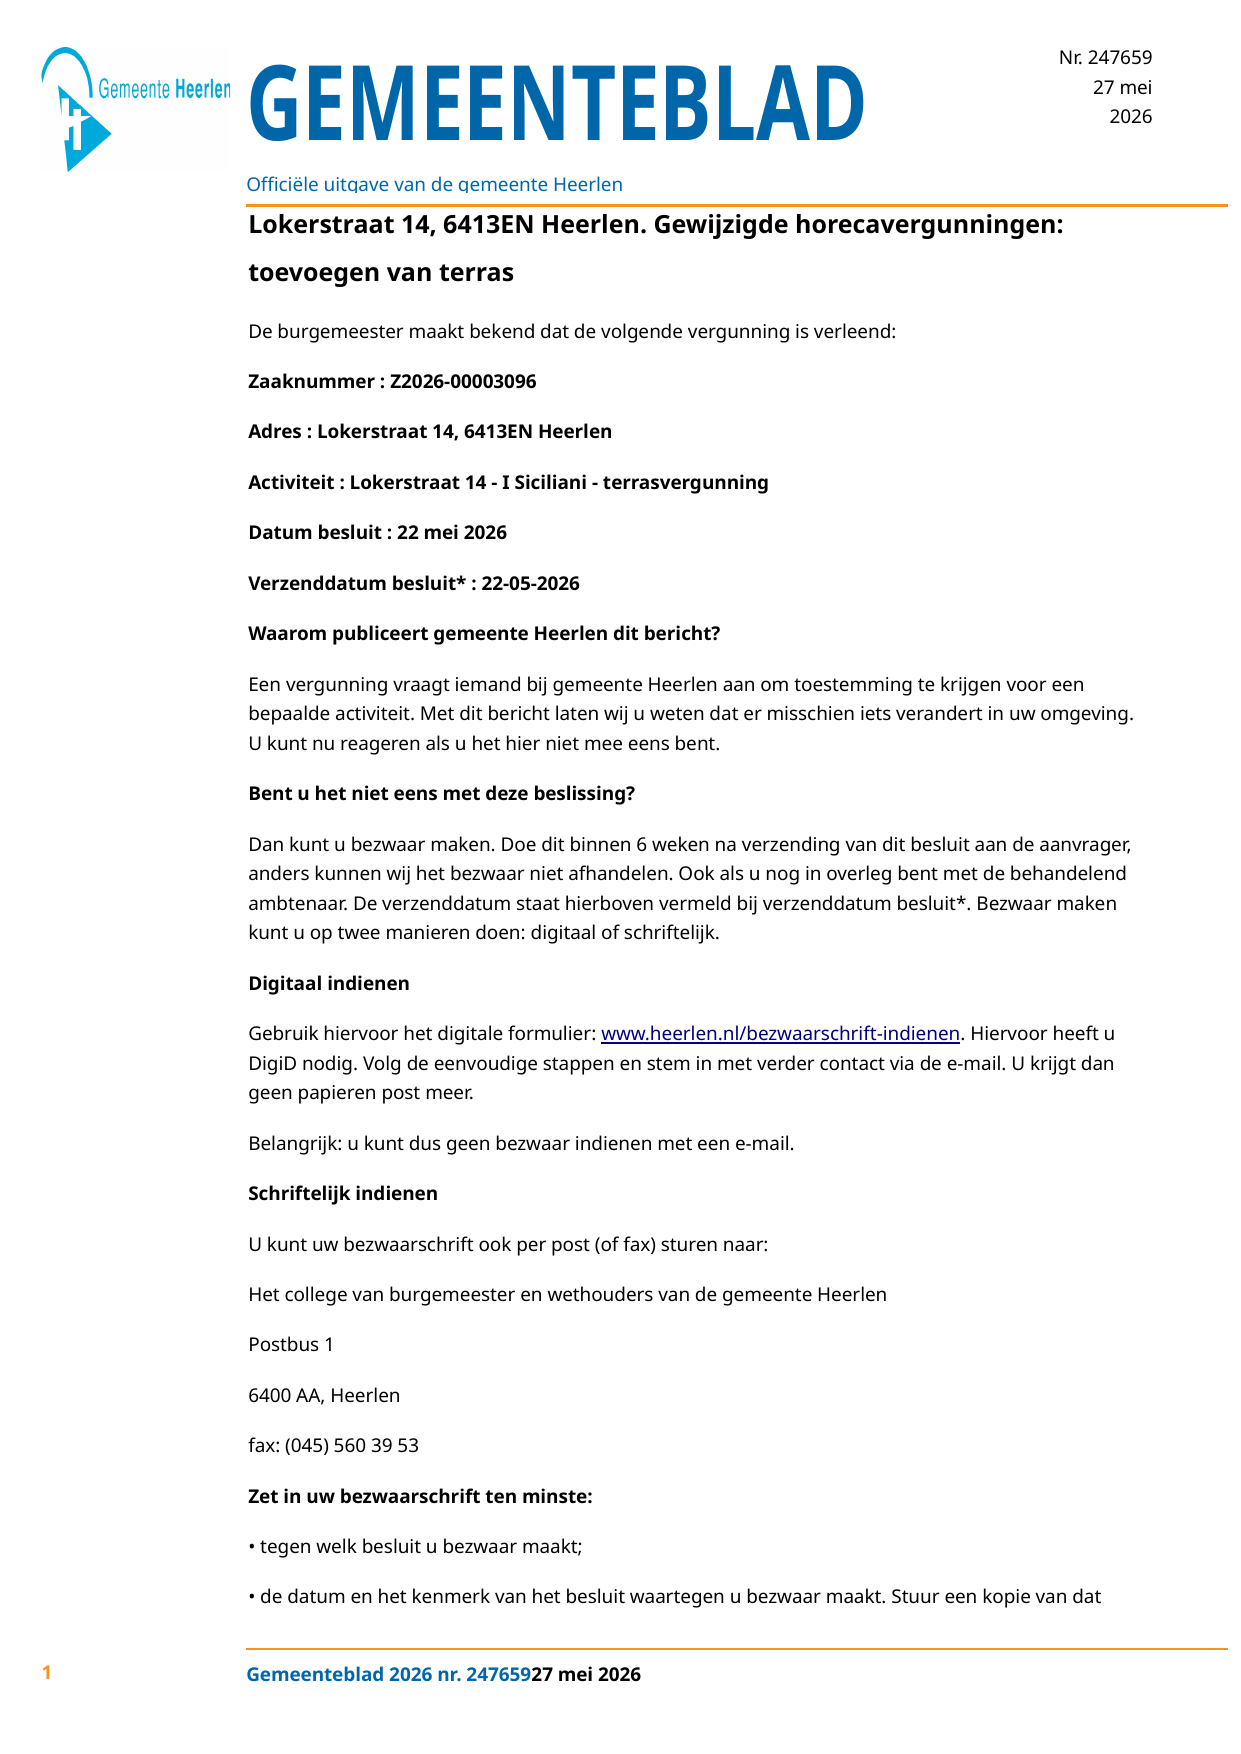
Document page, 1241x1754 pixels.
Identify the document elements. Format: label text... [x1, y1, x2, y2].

text Waarom publiceert gemeente Heerlen dit bericht? [248, 620, 1152, 646]
text Schriftelijk indienen [248, 1180, 1152, 1206]
text De burgemeester maakt bekend dat de volgende vergunning is verleend: [248, 318, 1152, 344]
text Zet in uw bezwaarschrift ten minste: [248, 1483, 1152, 1509]
text Activiteit : Lokerstraat 14 - I Siciliani - terrasvergunning [248, 469, 1152, 495]
text Bent u het niet eens met deze beslissing? [248, 780, 1152, 806]
picture [41, 47, 59, 70]
text fax: (045) 560 39 53 [248, 1432, 1152, 1458]
text Het college van burgemeester en wethouders van de gemeente Heerlen [248, 1281, 1152, 1307]
picture [41, 47, 231, 172]
text Verzenddatum besluit* : 22-05-2026 [248, 570, 1152, 596]
text Zaaknummer : Z2026-00003096 [248, 368, 1152, 394]
text • de datum en het kenmerk van het besluit waartegen u bezwaar maakt. Stuur een kopie van dat [248, 1584, 1152, 1609]
text Datum besluit : 22 mei 2026 [248, 519, 1152, 545]
text 6400 AA, Heerlen [248, 1382, 1152, 1408]
text • tegen welk besluit u bezwaar maakt; [248, 1533, 1152, 1559]
text Belangrijk: u kunt dus geen bezwaar indienen met een e-mail. [248, 1130, 1152, 1156]
text Lokerstraat 14, 6413EN Heerlen. Gewijzigde horecavergunningen: toevoegen van terras [248, 207, 1152, 288]
text U kunt uw bezwaarschrift ook per post (of fax) sturen naar: [248, 1231, 1152, 1257]
text Een vergunning vraagt iemand bij gemeente Heerlen aan om toestemming te krijgen voor een bepaalde activiteit. Met dit bericht laten wij u weten dat er misschien iets verandert in uw omgeving. U kunt nu reageren als u het hier niet mee eens bent. [248, 671, 1152, 756]
text Postbus 1 [248, 1332, 1152, 1357]
text Digitaal indienen [248, 970, 1152, 996]
text Gebruik hiervoor het digitale formulier: www.heerlen.nl/bezwaarschrift-indienen. Hiervoor heeft u DigiD nodig. Volg de eenvoudige stappen en stem in met verder contact via de e-mail. U krijgt dan geen papieren post meer. [248, 1020, 1152, 1105]
text Dan kunt u bezwaar maken. Doe dit binnen 6 weken na verzending van dit besluit aan de aanvrager, anders kunnen wij het bezwaar niet afhandelen. Ook als u nog in overleg bent met de behandelend ambtenaar. De verzenddatum staat hierboven vermeld bij verzenddatum besluit*. Bezwaar maken kunt u op twee manieren doen: digitaal of schriftelijk. [248, 831, 1152, 945]
text Adres : Lokerstraat 14, 6413EN Heerlen [248, 419, 1152, 444]
